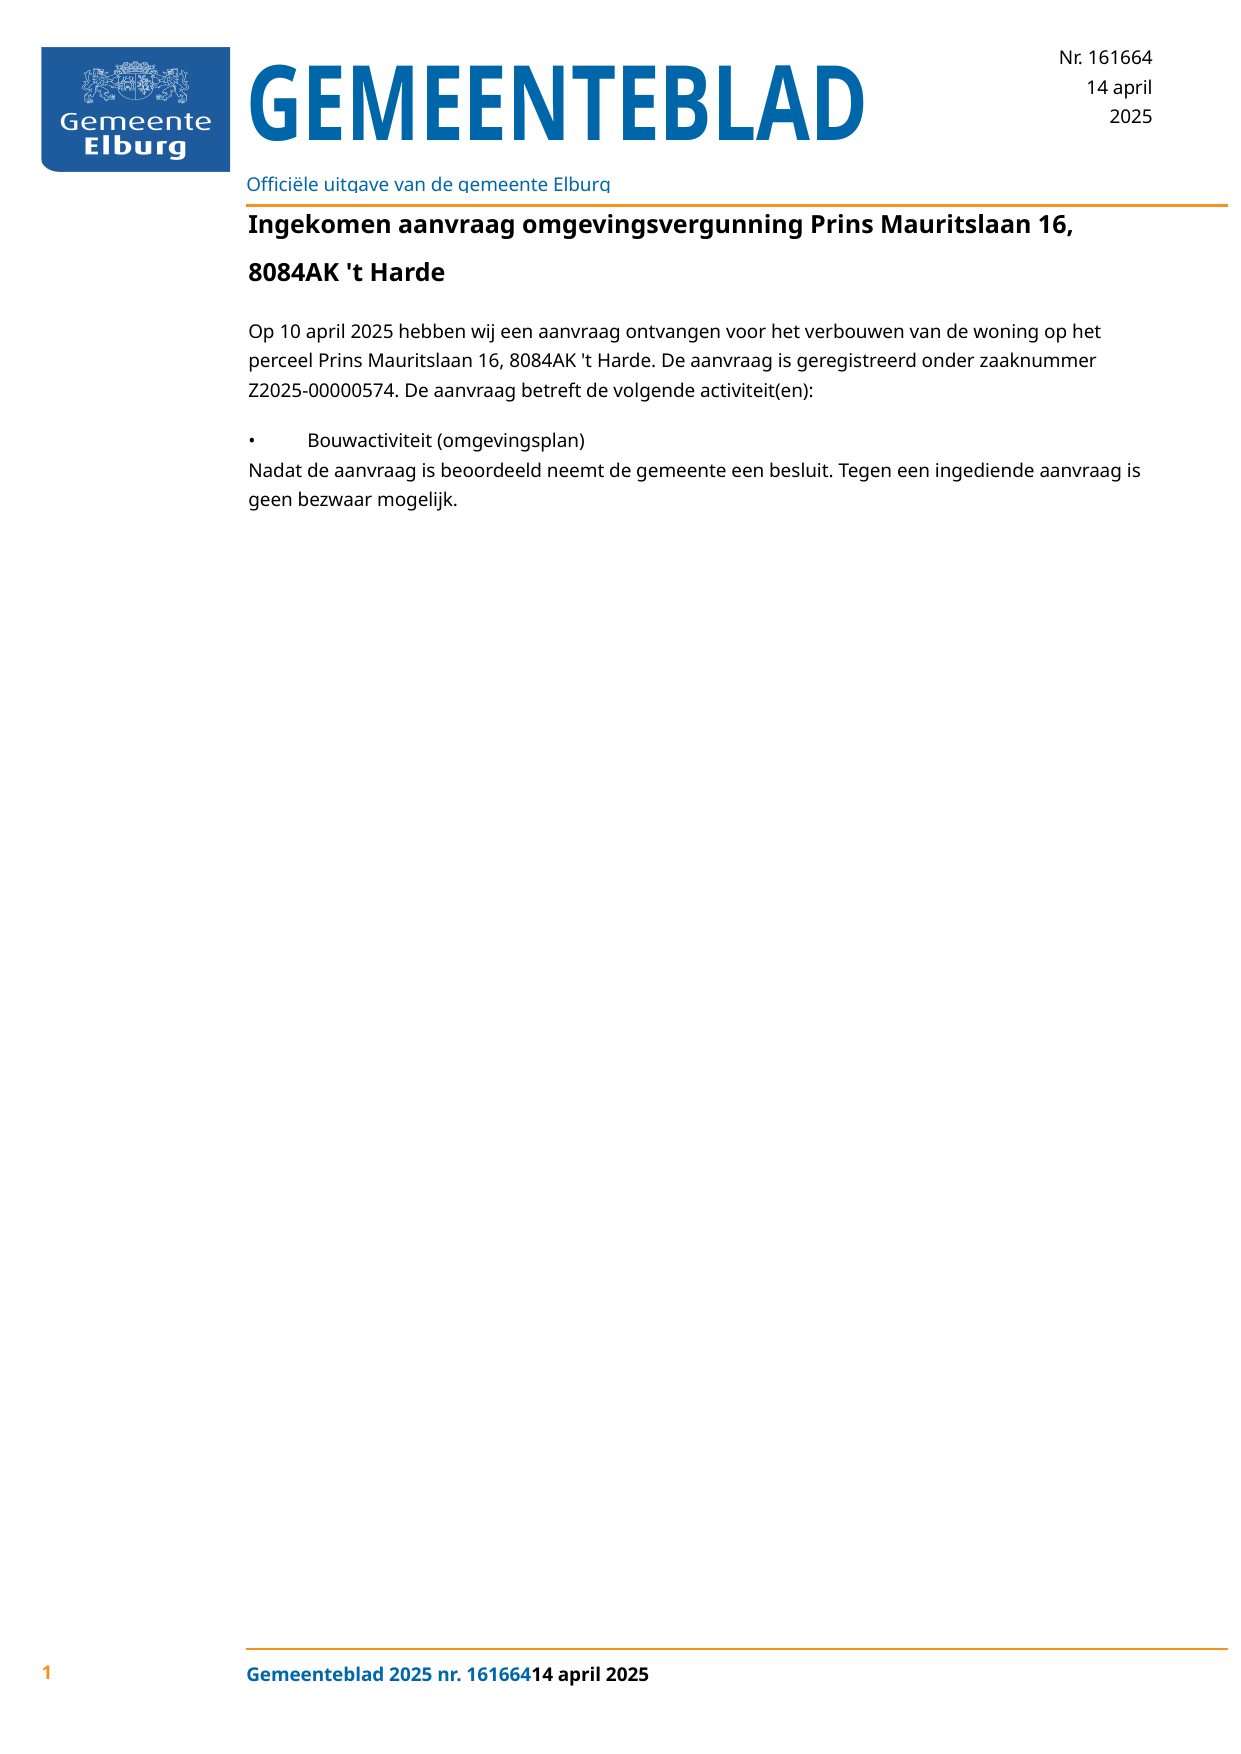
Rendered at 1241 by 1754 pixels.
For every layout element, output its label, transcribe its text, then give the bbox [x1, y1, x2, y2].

list Bouwactiviteit (omgevingsplan) [248, 427, 1152, 453]
text Ingekomen aanvraag omgevingsvergunning Prins Mauritslaan 16, 8084AK 't Harde [248, 207, 1152, 288]
picture [41, 47, 231, 172]
text Op 10 april 2025 hebben wij een aanvraag ontvangen voor het verbouwen van de woning op het perceel Prins Mauritslaan 16, 8084AK 't Harde. De aanvraag is geregistreerd onder zaaknummer Z2025-00000574. De aanvraag betreft de volgende activiteit(en): [248, 318, 1152, 403]
text Nadat de aanvraag is beoordeeld neemt de gemeente een besluit. Tegen een ingediende aanvraag is geen bezwaar mogelijk. [248, 457, 1152, 512]
